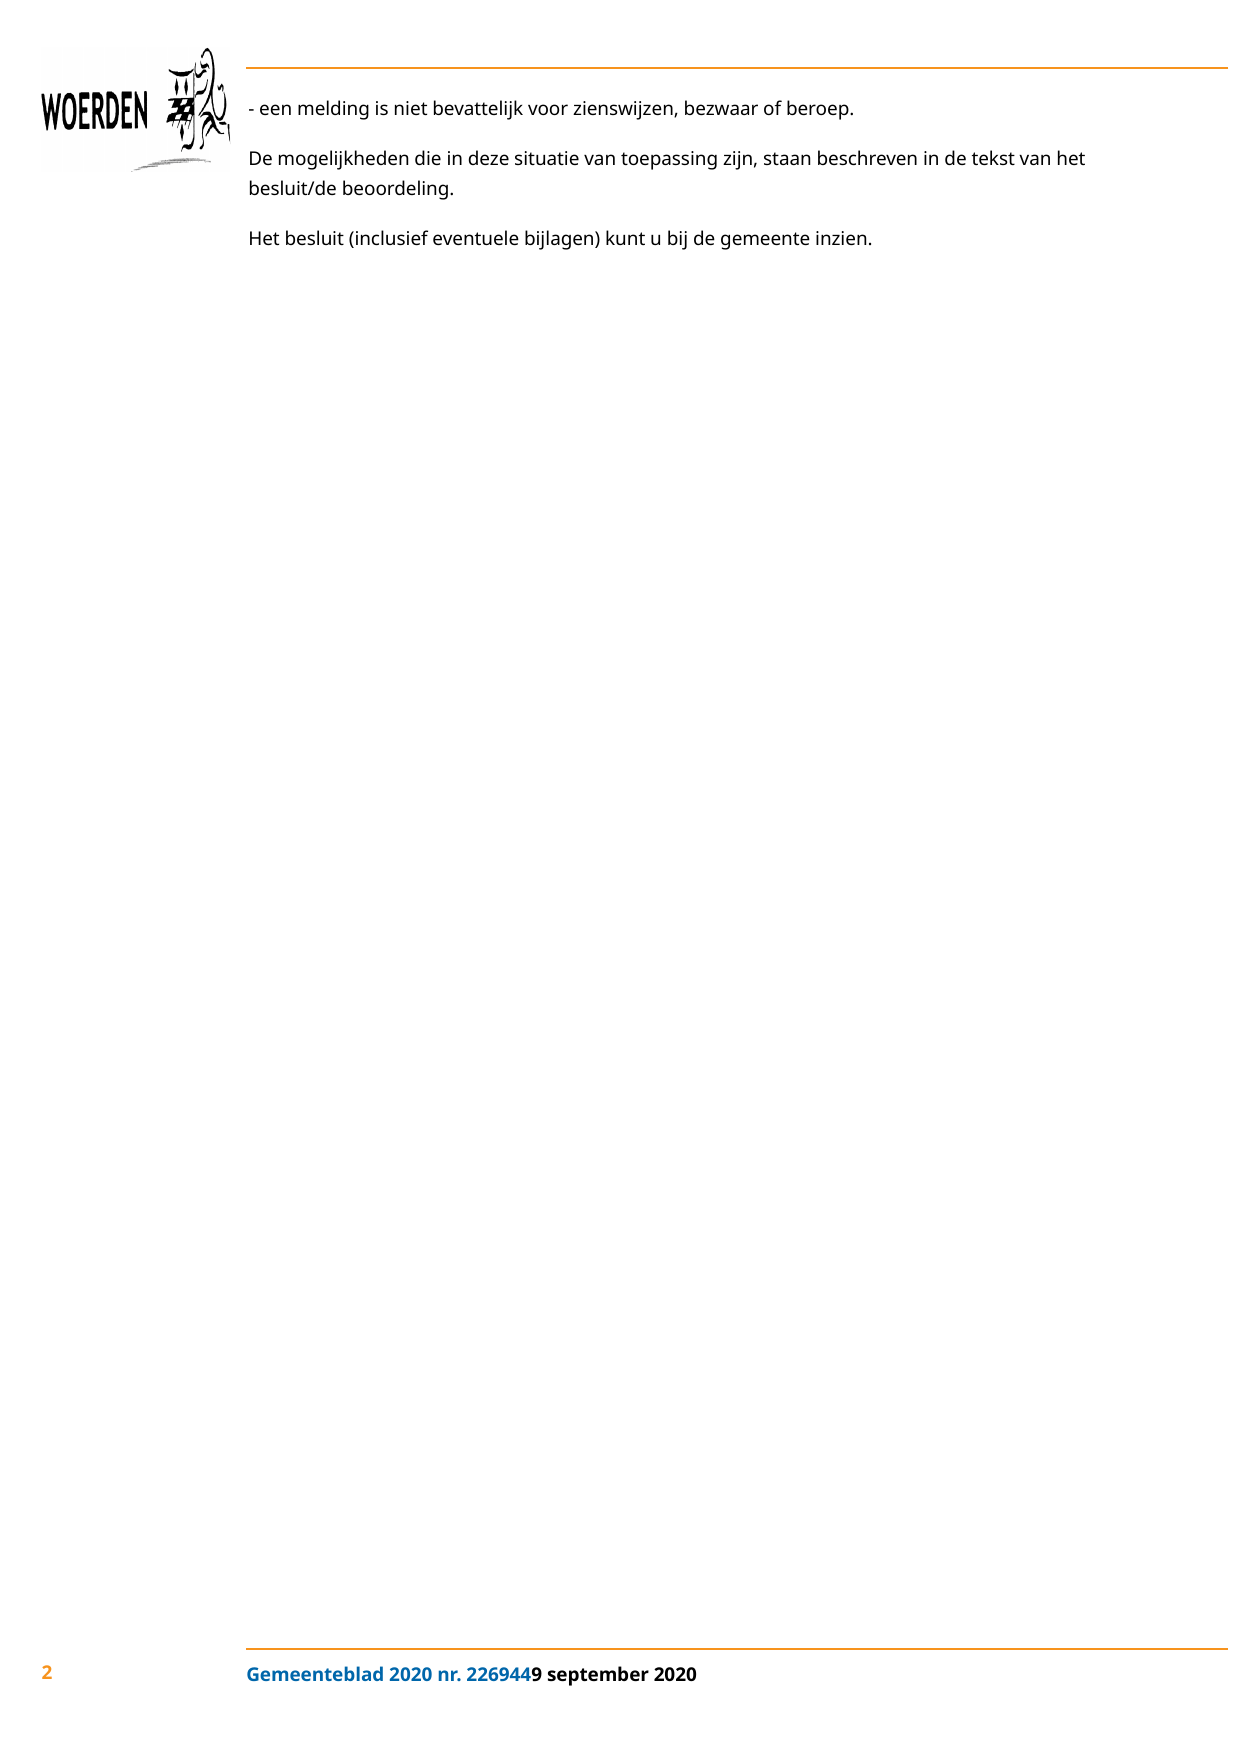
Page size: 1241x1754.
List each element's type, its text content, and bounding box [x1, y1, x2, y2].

text Het besluit (inclusief eventuele bijlagen) kunt u bij de gemeente inzien. [248, 225, 1152, 251]
text De mogelijkheden die in deze situatie van toepassing zijn, staan beschreven in de tekst van het besluit/de beoordeling. [248, 145, 1152, 201]
picture [41, 47, 231, 172]
text - een melding is niet bevattelijk voor zienswijzen, bezwaar of beroep. [248, 95, 1152, 121]
